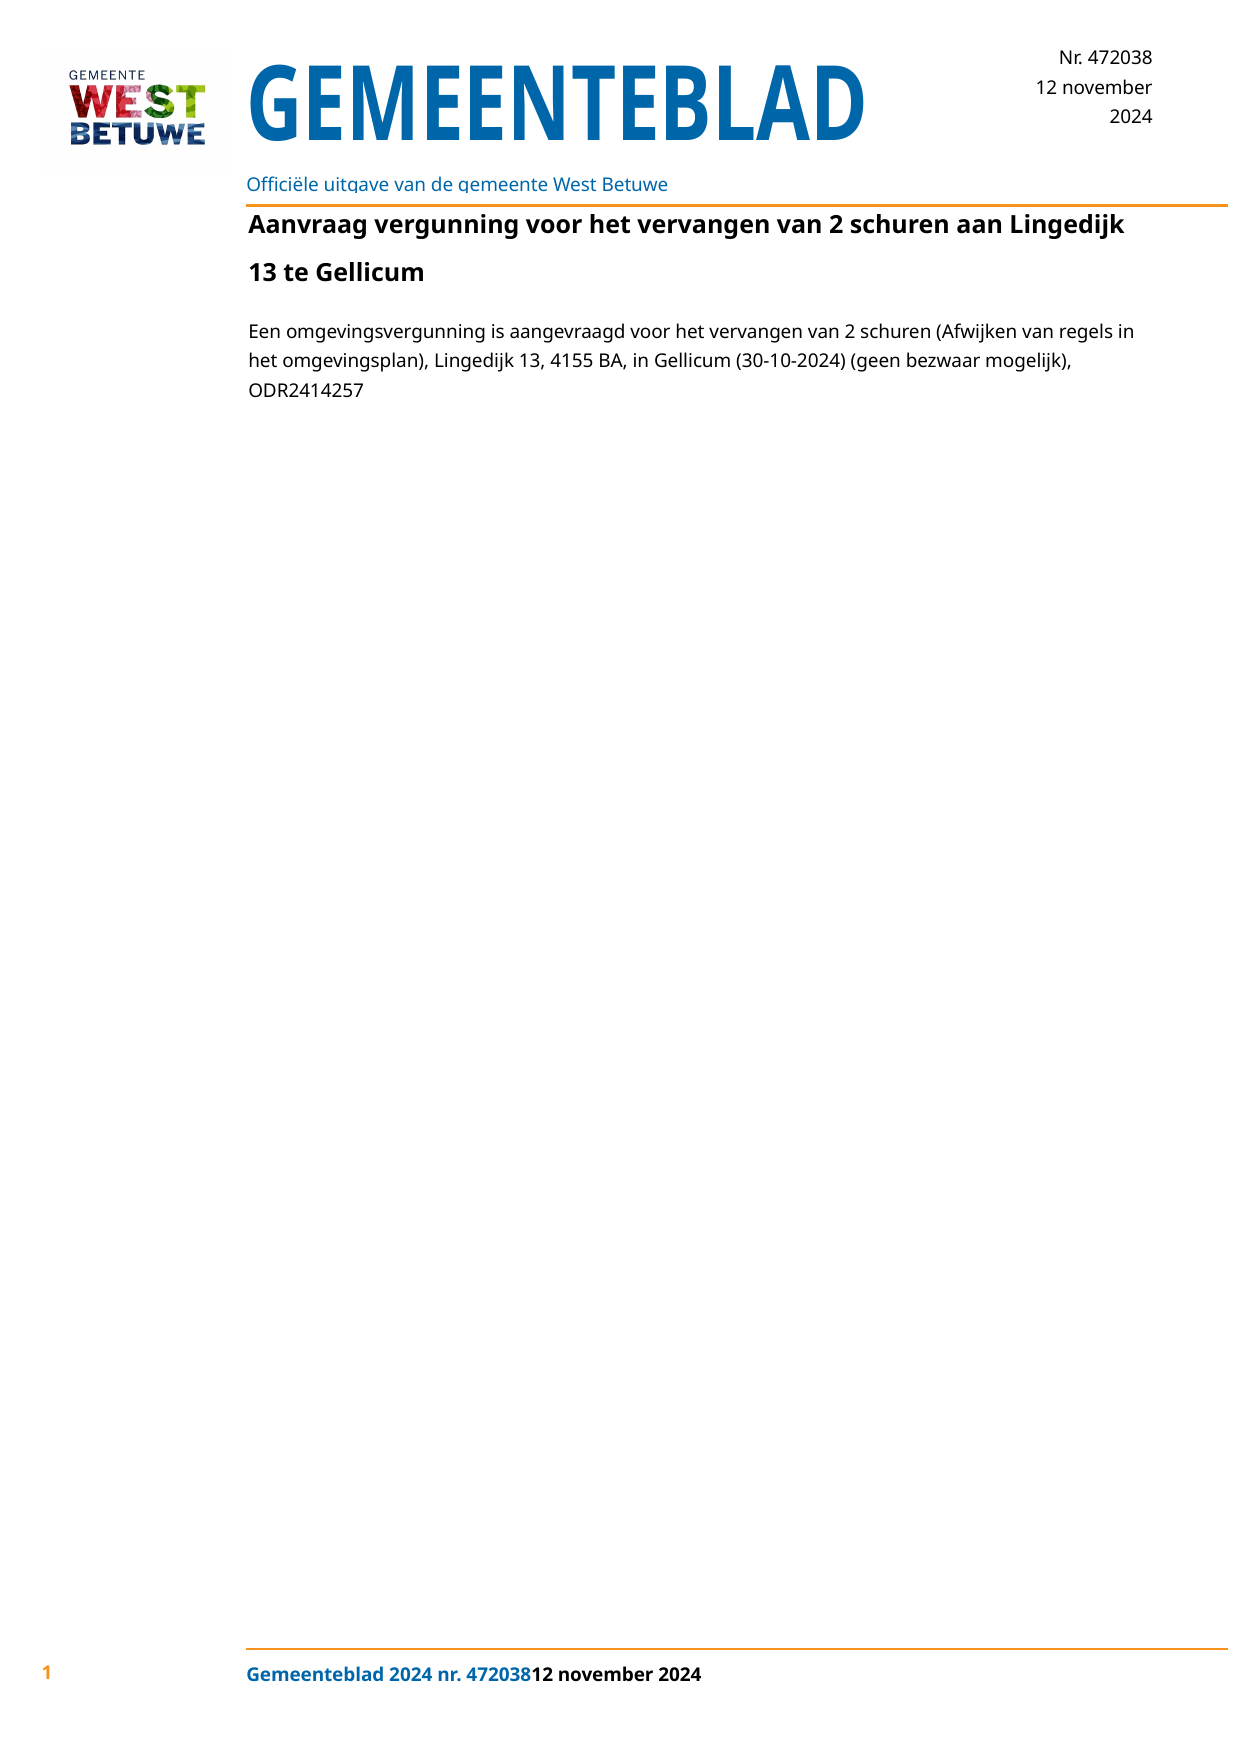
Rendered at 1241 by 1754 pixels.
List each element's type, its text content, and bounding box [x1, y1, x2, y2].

text Aanvraag vergunning voor het vervangen van 2 schuren aan Lingedijk 13 te Gellicum [248, 207, 1152, 288]
text Een omgevingsvergunning is aangevraagd voor het vervangen van 2 schuren (Afwijken van regels in het omgevingsplan), Lingedijk 13, 4155 BA, in Gellicum (30-10-2024) (geen bezwaar mogelijk), ODR2414257 [248, 318, 1152, 403]
picture [41, 47, 231, 172]
